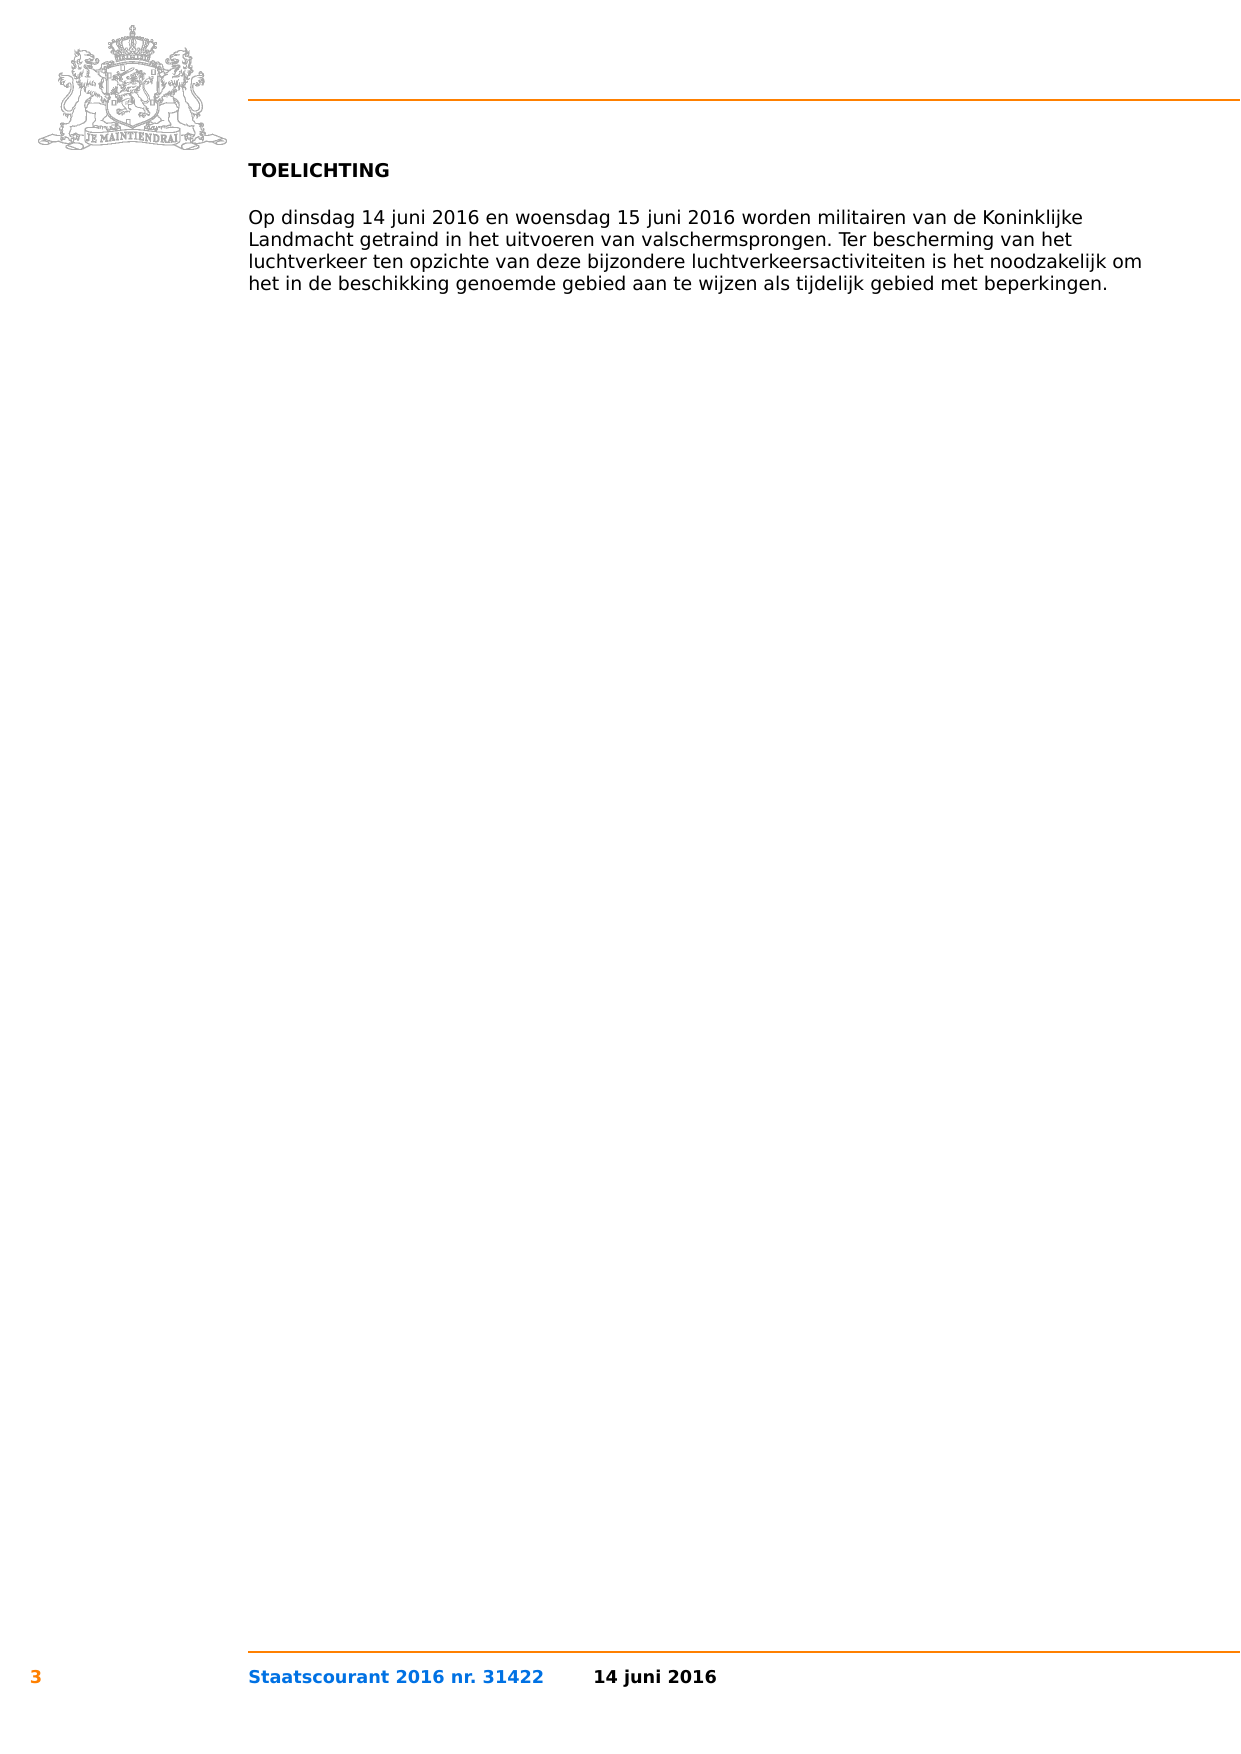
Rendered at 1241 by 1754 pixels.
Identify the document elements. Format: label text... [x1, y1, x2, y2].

subtitle TOELICHTING [248, 160, 1163, 182]
text Op dinsdag 14 juni 2016 en woensdag 15 juni 2016 worden militairen van de Koninklijke Landmacht getraind in het uitvoeren van valschermsprongen. Ter bescherming van het luchtverkeer ten opzichte van deze bijzondere luchtverkeersactiviteiten is het noodzakelijk om het in de beschikking genoemde gebied aan te wijzen als tijdelijk gebied met beperkingen. [248, 207, 1163, 295]
picture [38, 25, 227, 150]
